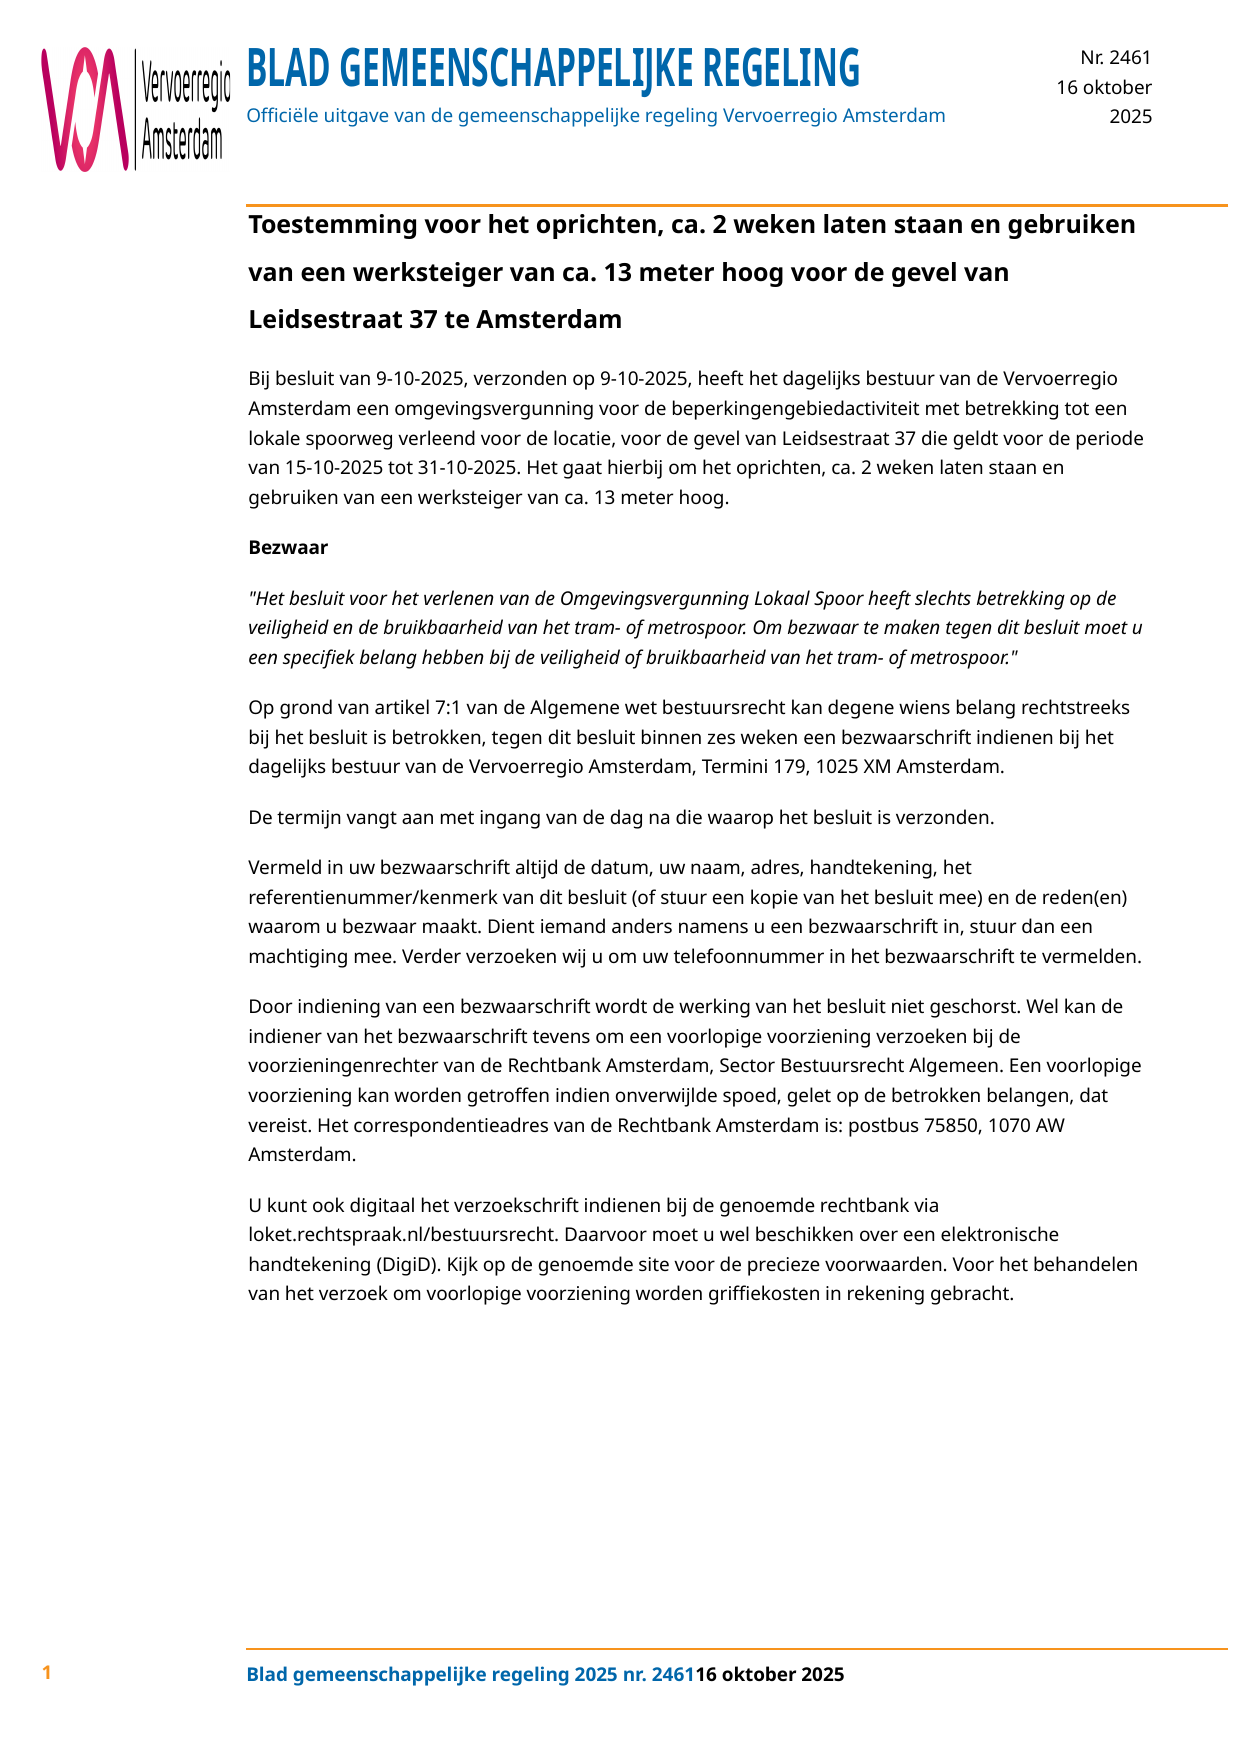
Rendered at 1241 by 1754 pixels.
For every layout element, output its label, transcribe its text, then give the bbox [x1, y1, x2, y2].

text Door indiening van een bezwaarschrift wordt de werking van het besluit niet geschorst. Wel kan de indiener van het bezwaarschrift tevens om een voorlopige voorziening verzoeken bij de voorzieningenrechter van de Rechtbank Amsterdam, Sector Bestuursrecht Algemeen. Een voorlopige voorziening kan worden getroffen indien onverwijlde spoed, gelet op de betrokken belangen, dat vereist. Het correspondentieadres van de Rechtbank Amsterdam is: postbus 75850, 1070 AW Amsterdam. [248, 993, 1152, 1167]
text "Het besluit voor het verlenen van de Omgevingsvergunning Lokaal Spoor heeft slechts betrekking op de veiligheid en de bruikbaarheid van het tram- of metrospoor. Om bezwaar te maken tegen dit besluit moet u een specifiek belang hebben bij de veiligheid of bruikbaarheid van het tram- of metrospoor." [248, 585, 1152, 669]
picture [41, 47, 231, 172]
text U kunt ook digitaal het verzoekschrift indienen bij de genoemde rechtbank via loket.rechtspraak.nl/bestuursrecht. Daarvoor moet u wel beschikken over een elektronische handtekening (DigiD). Kijk op de genoemde site voor de precieze voorwaarden. Voor het behandelen van het verzoek om voorlopige voorziening worden griffiekosten in rekening gebracht. [248, 1192, 1152, 1306]
text Bij besluit van 9-10-2025, verzonden op 9-10-2025, heeft het dagelijks bestuur van de Vervoerregio Amsterdam een omgevingsvergunning voor de beperkingengebiedactiviteit met betrekking tot een lokale spoorweg verleend voor de locatie, voor de gevel van Leidsestraat 37 die geldt voor de periode van 15-10-2025 tot 31-10-2025. Het gaat hierbij om het oprichten, ca. 2 weken laten staan en gebruiken van een werksteiger van ca. 13 meter hoog. [248, 366, 1152, 509]
text De termijn vangt aan met ingang van de dag na die waarop het besluit is verzonden. [248, 804, 1152, 829]
text Toestemming voor het oprichten, ca. 2 weken laten staan en gebruiken van een werksteiger van ca. 13 meter hoog voor de gevel van Leidsestraat 37 te Amsterdam [248, 207, 1152, 336]
text Vermeld in uw bezwaarschrift altijd de datum, uw naam, adres, handtekening, het referentienummer/kenmerk van dit besluit (of stuur een kopie van het besluit mee) en de reden(en) waarom u bezwaar maakt. Dient iemand anders namens u een bezwaarschrift in, stuur dan een machtiging mee. Verder verzoeken wij u om uw telefoonnummer in het bezwaarschrift te vermelden. [248, 854, 1152, 969]
text Op grond van artikel 7:1 van de Algemene wet bestuursrecht kan degene wiens belang rechtstreeks bij het besluit is betrokken, tegen dit besluit binnen zes weken een bezwaarschrift indienen bij het dagelijks bestuur van de Vervoerregio Amsterdam, Termini 179, 1025 XM Amsterdam. [248, 694, 1152, 779]
text Bezwaar [248, 534, 1152, 560]
